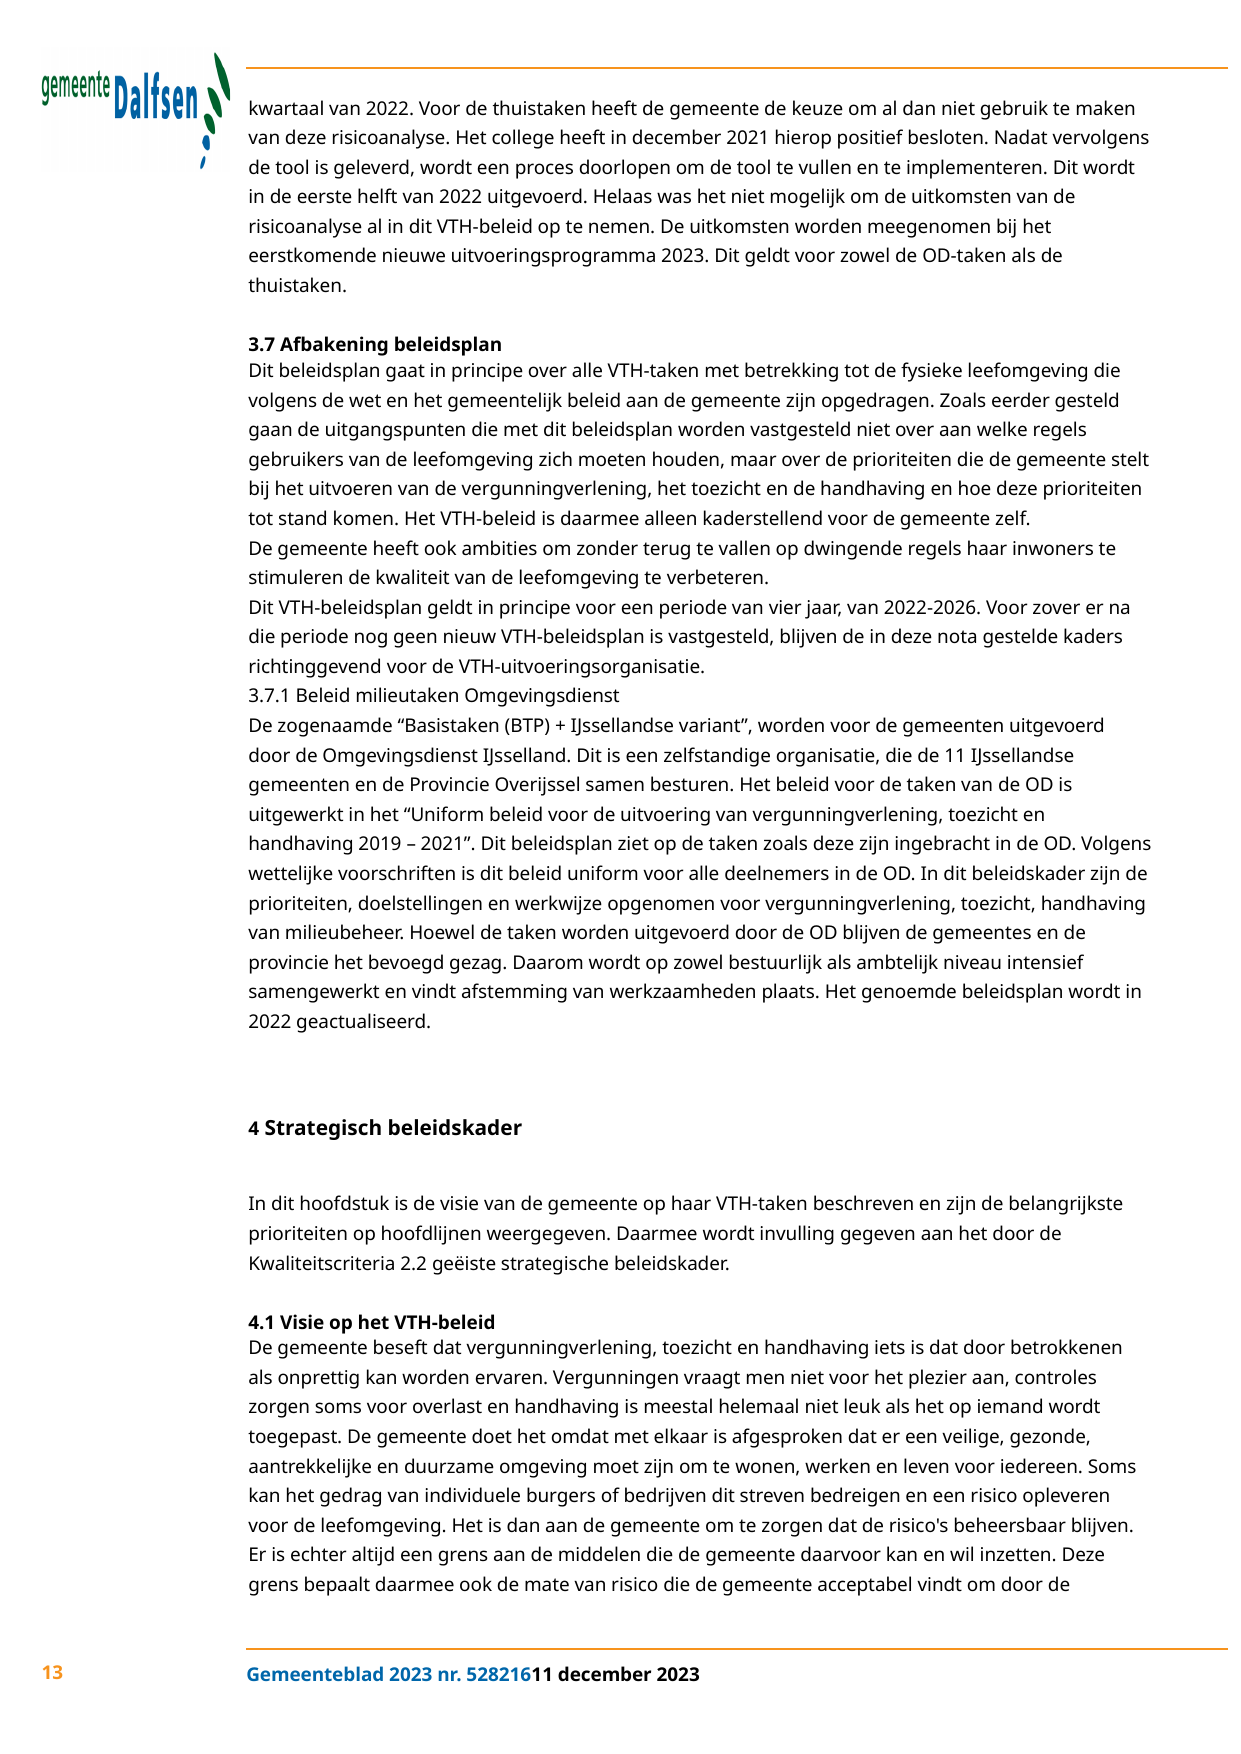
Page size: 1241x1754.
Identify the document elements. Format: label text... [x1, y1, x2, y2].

text 3.7 Afbakening beleidsplan [248, 331, 1152, 357]
text De gemeente beseft dat vergunningverlening, toezicht en handhaving iets is dat door betrokkenen als onprettig kan worden ervaren. Vergunningen vraagt men niet voor het plezier aan, controles zorgen soms voor overlast en handhaving is meestal helemaal niet leuk als het op iemand wordt toegepast. De gemeente doet het omdat met elkaar is afgesproken dat er een veilige, gezonde, aantrekkelijke en duurzame omgeving moet zijn om te wonen, werken en leven voor iedereen. Soms kan het gedrag van individuele burgers of bedrijven dit streven bedreigen en een risico opleveren voor de leefomgeving. Het is dan aan de gemeente om te zorgen dat de risico's beheersbaar blijven. Er is echter altijd een grens aan de middelen die de gemeente daarvoor kan en wil inzetten. Deze grens bepaalt daarmee ook de mate van risico die de gemeente acceptabel vindt om door de [248, 1334, 1152, 1597]
text De gemeente heeft ook ambities om zonder terug te vallen op dwingende regels haar inwoners te stimuleren de kwaliteit van de leefomgeving te verbeteren. [248, 535, 1152, 590]
text De zogenaamde “Basistaken (BTP) + IJssellandse variant”, worden voor de gemeenten uitgevoerd door de Omgevingsdienst IJsselland. Dit is een zelfstandige organisatie, die de 11 IJssellandse gemeenten en de Provincie Overijssel samen besturen. Het beleid voor de taken van de OD is uitgewerkt in het “Uniform beleid voor de uitvoering van vergunningverlening, toezicht en handhaving 2019 – 2021”. Dit beleidsplan ziet op de taken zoals deze zijn ingebracht in de OD. Volgens wettelijke voorschriften is dit beleid uniform voor alle deelnemers in de OD. In dit beleidskader zijn de prioriteiten, doelstellingen en werkwijze opgenomen voor vergunningverlening, toezicht, handhaving van milieubeheer. Hoewel de taken worden uitgevoerd door de OD blijven de gemeentes en de provincie het bevoegd gezag. Daarom wordt op zowel bestuurlijk als ambtelijk niveau intensief samengewerkt en vindt afstemming van werkzaamheden plaats. Het genoemde beleidsplan wordt in 2022 geactualiseerd. [248, 712, 1152, 1034]
text kwartaal van 2022. Voor de thuistaken heeft de gemeente de keuze om al dan niet gebruik te maken van deze risicoanalyse. Het college heeft in december 2021 hierop positief besloten. Nadat vervolgens de tool is geleverd, wordt een proces doorlopen om de tool te vullen en te implementeren. Dit wordt in de eerste helft van 2022 uitgevoerd. Helaas was het niet mogelijk om de uitkomsten van de risicoanalyse al in dit VTH-beleid op te nemen. De uitkomsten worden meegenomen bij het eerstkomende nieuwe uitvoeringsprogramma 2023. Dit geldt voor zowel de OD-taken als de thuistaken. [248, 95, 1152, 298]
picture [41, 47, 231, 172]
text 4 Strategisch beleidskader [248, 1113, 1152, 1141]
text Dit beleidsplan gaat in principe over alle VTH-taken met betrekking tot de fysieke leefomgeving die volgens de wet en het gemeentelijk beleid aan de gemeente zijn opgedragen. Zoals eerder gesteld gaan de uitgangspunten die met dit beleidsplan worden vastgesteld niet over aan welke regels gebruikers van de leefomgeving zich moeten houden, maar over de prioriteiten die de gemeente stelt bij het uitvoeren van de vergunningverlening, het toezicht en de handhaving en hoe deze prioriteiten tot stand komen. Het VTH-beleid is daarmee alleen kaderstellend voor de gemeente zelf. [248, 357, 1152, 531]
text 3.7.1 Beleid milieutaken Omgevingsdienst [248, 683, 1152, 708]
text In dit hoofdstuk is de visie van de gemeente op haar VTH-taken beschreven en zijn de belangrijkste prioriteiten op hoofdlijnen weergegeven. Daarmee wordt invulling gegeven aan het door de Kwaliteitscriteria 2.2 geëiste strategische beleidskader. [248, 1191, 1152, 1275]
text 4.1 Visie op het VTH-beleid [248, 1309, 1152, 1334]
text Dit VTH-beleidsplan geldt in principe voor een periode van vier jaar, van 2022-2026. Voor zover er na die periode nog geen nieuw VTH-beleidsplan is vastgesteld, blijven de in deze nota gestelde kaders richtinggevend voor de VTH-uitvoeringsorganisatie. [248, 594, 1152, 679]
